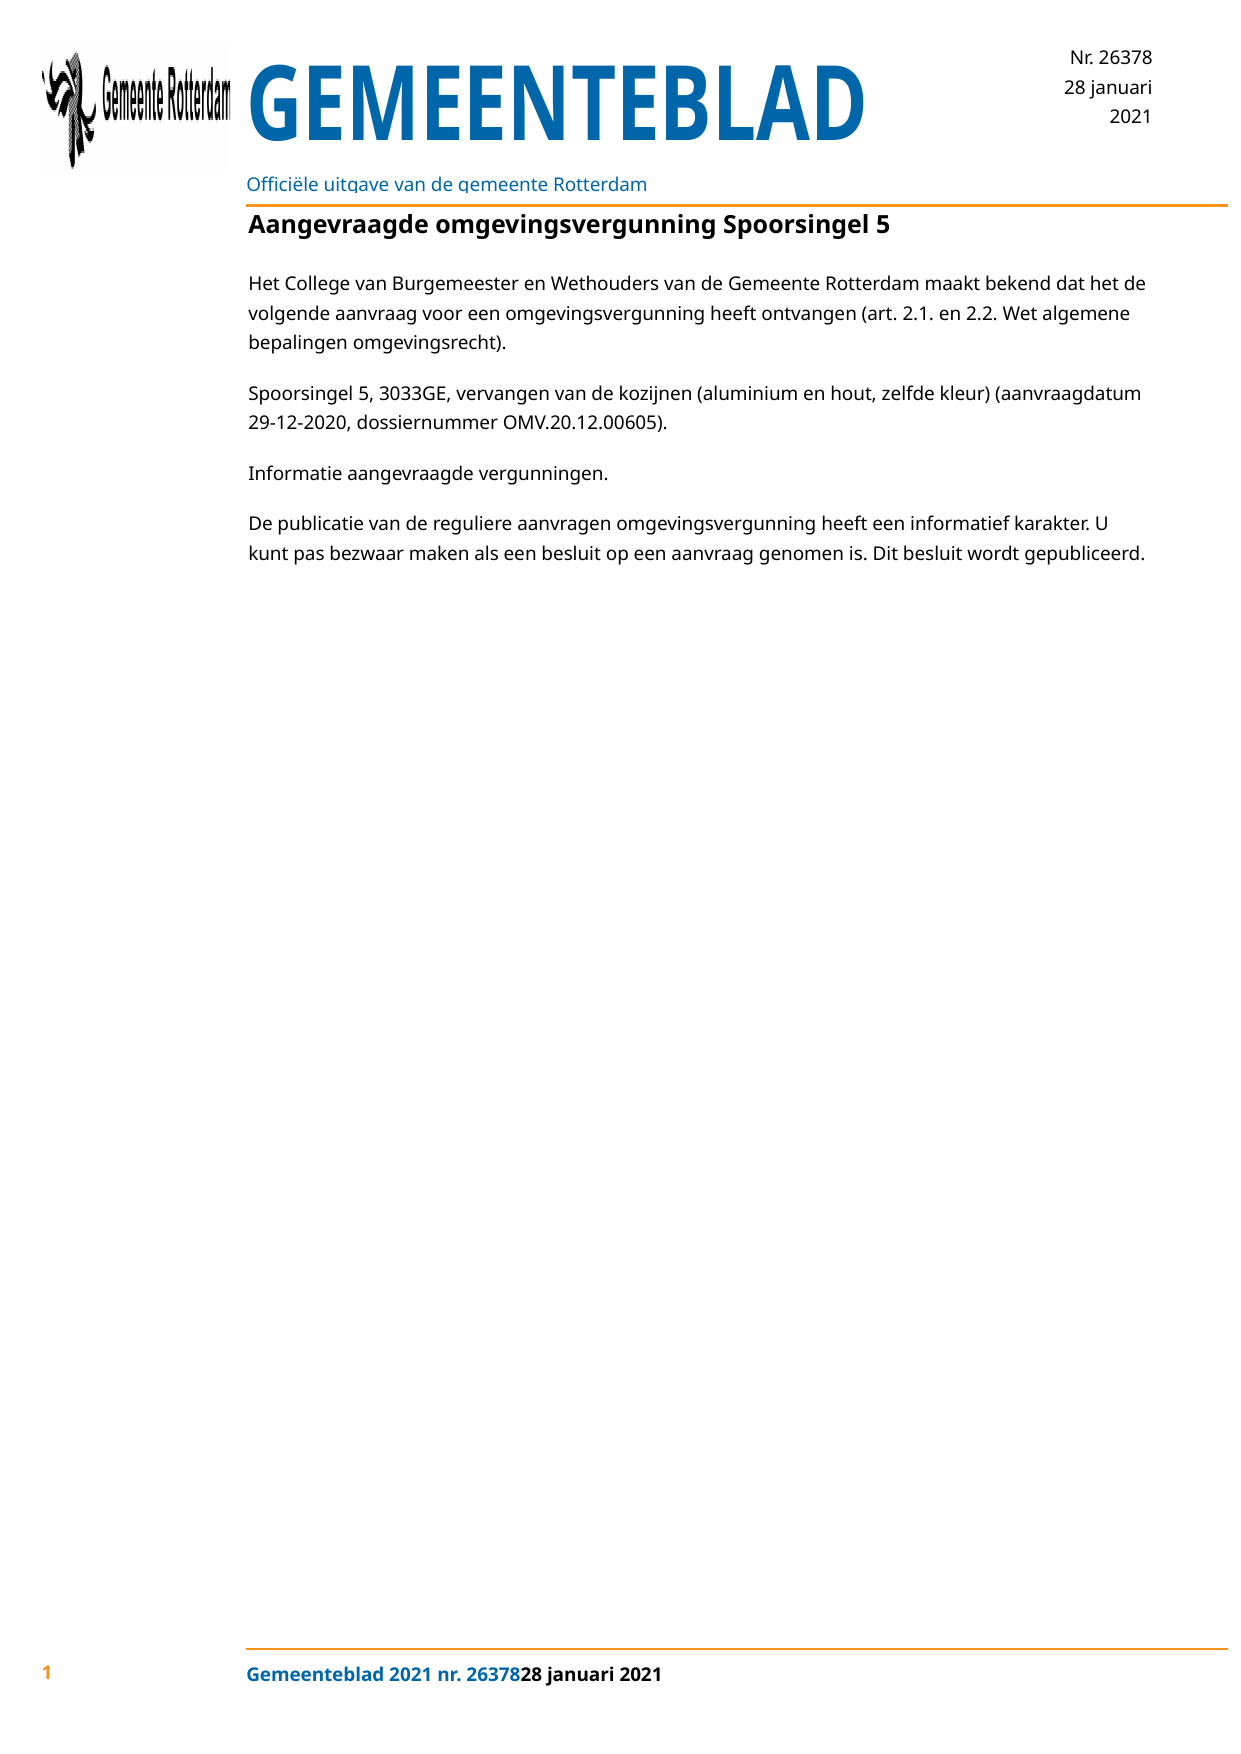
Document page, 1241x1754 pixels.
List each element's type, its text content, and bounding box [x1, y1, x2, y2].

text Het College van Burgemeester en Wethouders van de Gemeente Rotterdam maakt bekend dat het de volgende aanvraag voor een omgevingsvergunning heeft ontvangen (art. 2.1. en 2.2. Wet algemene bepalingen omgevingsrecht). [248, 270, 1152, 355]
text Aangevraagde omgevingsvergunning Spoorsingel 5 [248, 207, 1152, 241]
text Spoorsingel 5, 3033GE, vervangen van de kozijnen (aluminium en hout, zelfde kleur) (aanvraagdatum 29-12-2020, dossiernummer OMV.20.12.00605). [248, 380, 1152, 435]
text Informatie aangevraagde vergunningen. [248, 460, 1152, 486]
text De publicatie van de reguliere aanvragen omgevingsvergunning heeft een informatief karakter. U kunt pas bezwaar maken als een besluit op een aanvraag genomen is. Dit besluit wordt gepubliceerd. [248, 510, 1152, 566]
picture [41, 47, 231, 172]
